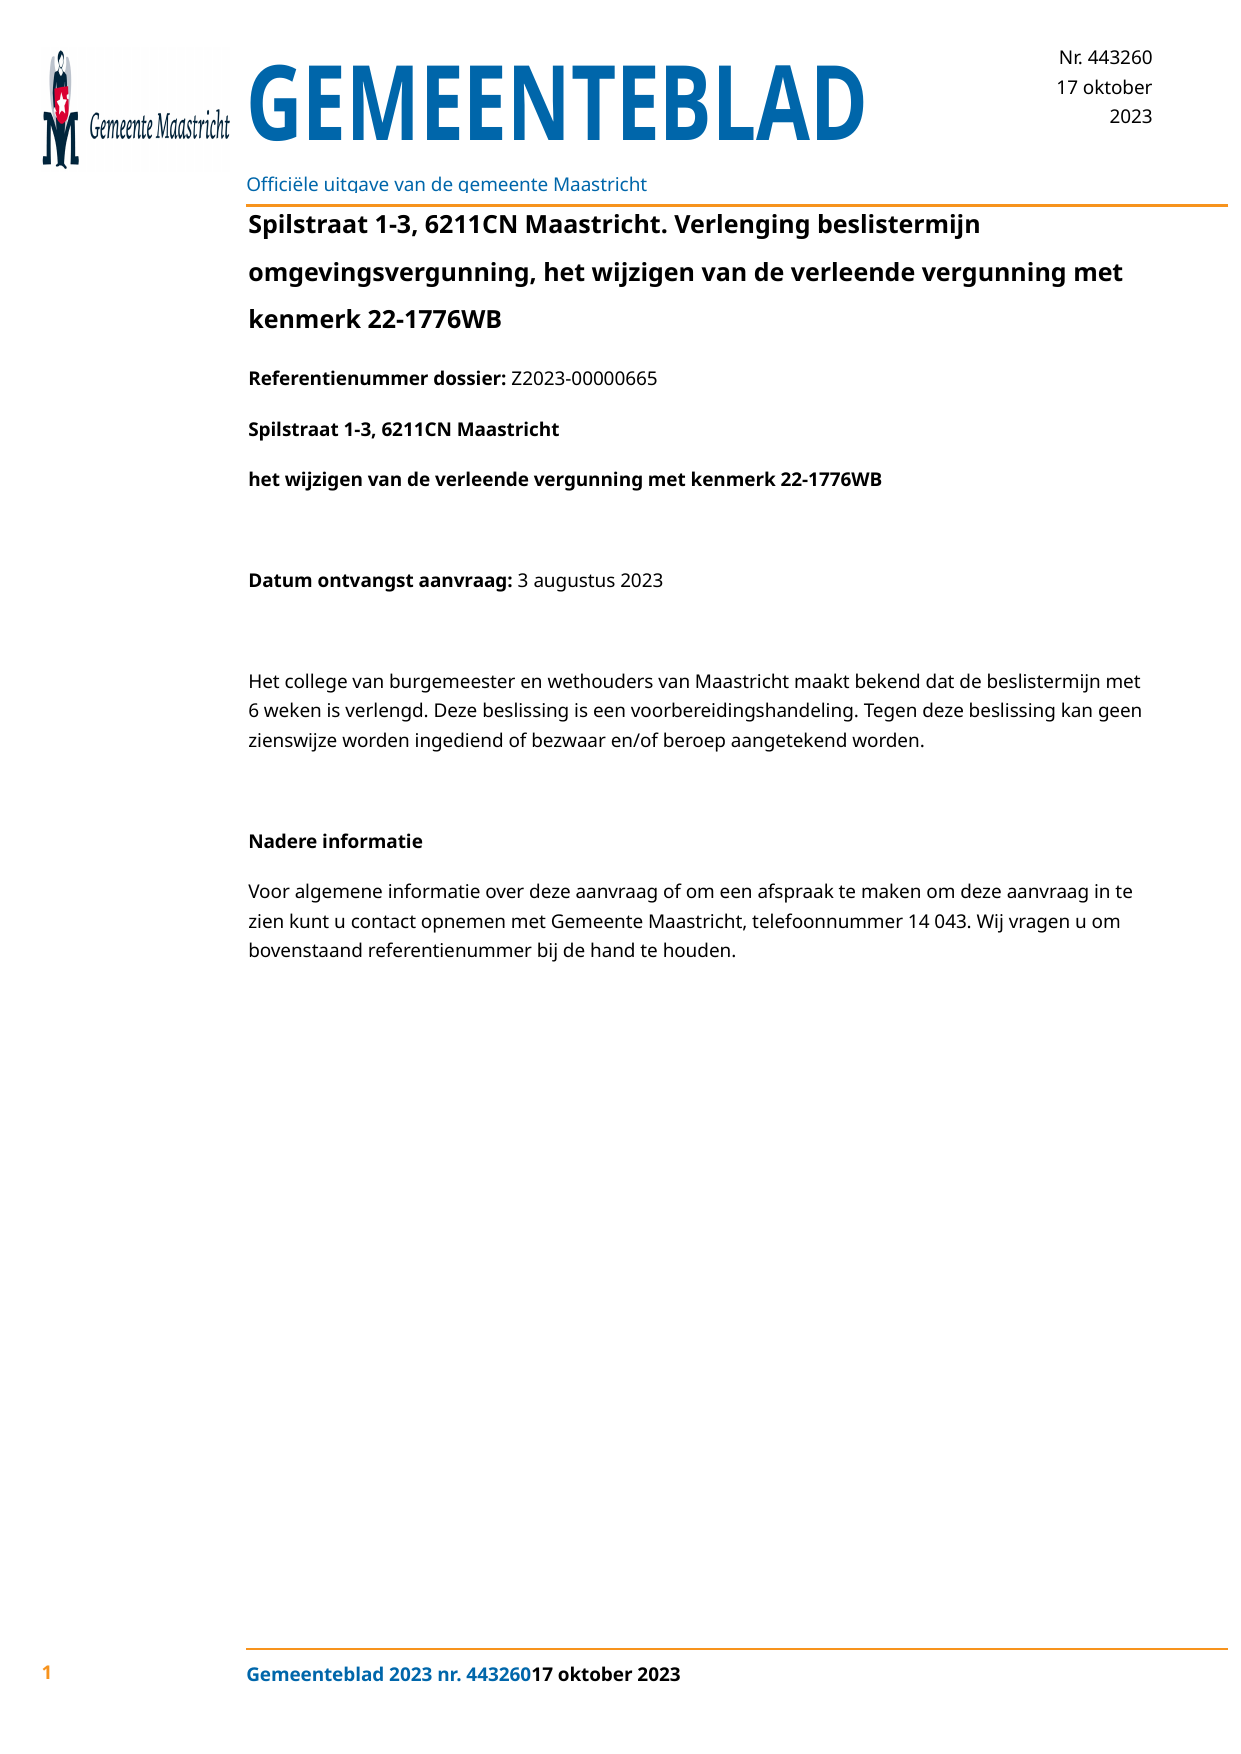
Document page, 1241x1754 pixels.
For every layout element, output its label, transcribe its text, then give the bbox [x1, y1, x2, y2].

text het wijzigen van de verleende vergunning met kenmerk 22-1776WB [248, 466, 1152, 492]
text Spilstraat 1-3, 6211CN Maastricht [248, 416, 1152, 442]
picture [41, 47, 231, 172]
text Spilstraat 1-3, 6211CN Maastricht. Verlenging beslistermijn omgevingsvergunning, het wijzigen van de verleende vergunning met kenmerk 22-1776WB [248, 207, 1152, 336]
text Datum ontvangst aanvraag: 3 augustus 2023 [248, 567, 1152, 593]
text Nadere informatie [248, 828, 1152, 854]
text Voor algemene informatie over deze aanvraag of om een afspraak te maken om deze aanvraag in te zien kunt u contact opnemen met Gemeente Maastricht, telefoonnummer 14 043. Wij vragen u om bovenstaand referentienummer bij de hand te houden. [248, 878, 1152, 963]
text Het college van burgemeester en wethouders van Maastricht maakt bekend dat de beslistermijn met 6 weken is verlengd. Deze beslissing is een voorbereidingshandeling. Tegen deze beslissing kan geen zienswijze worden ingediend of bezwaar en/of beroep aangetekend worden. [248, 668, 1152, 753]
text Referentienummer dossier: Z2023-00000665 [248, 366, 1152, 391]
